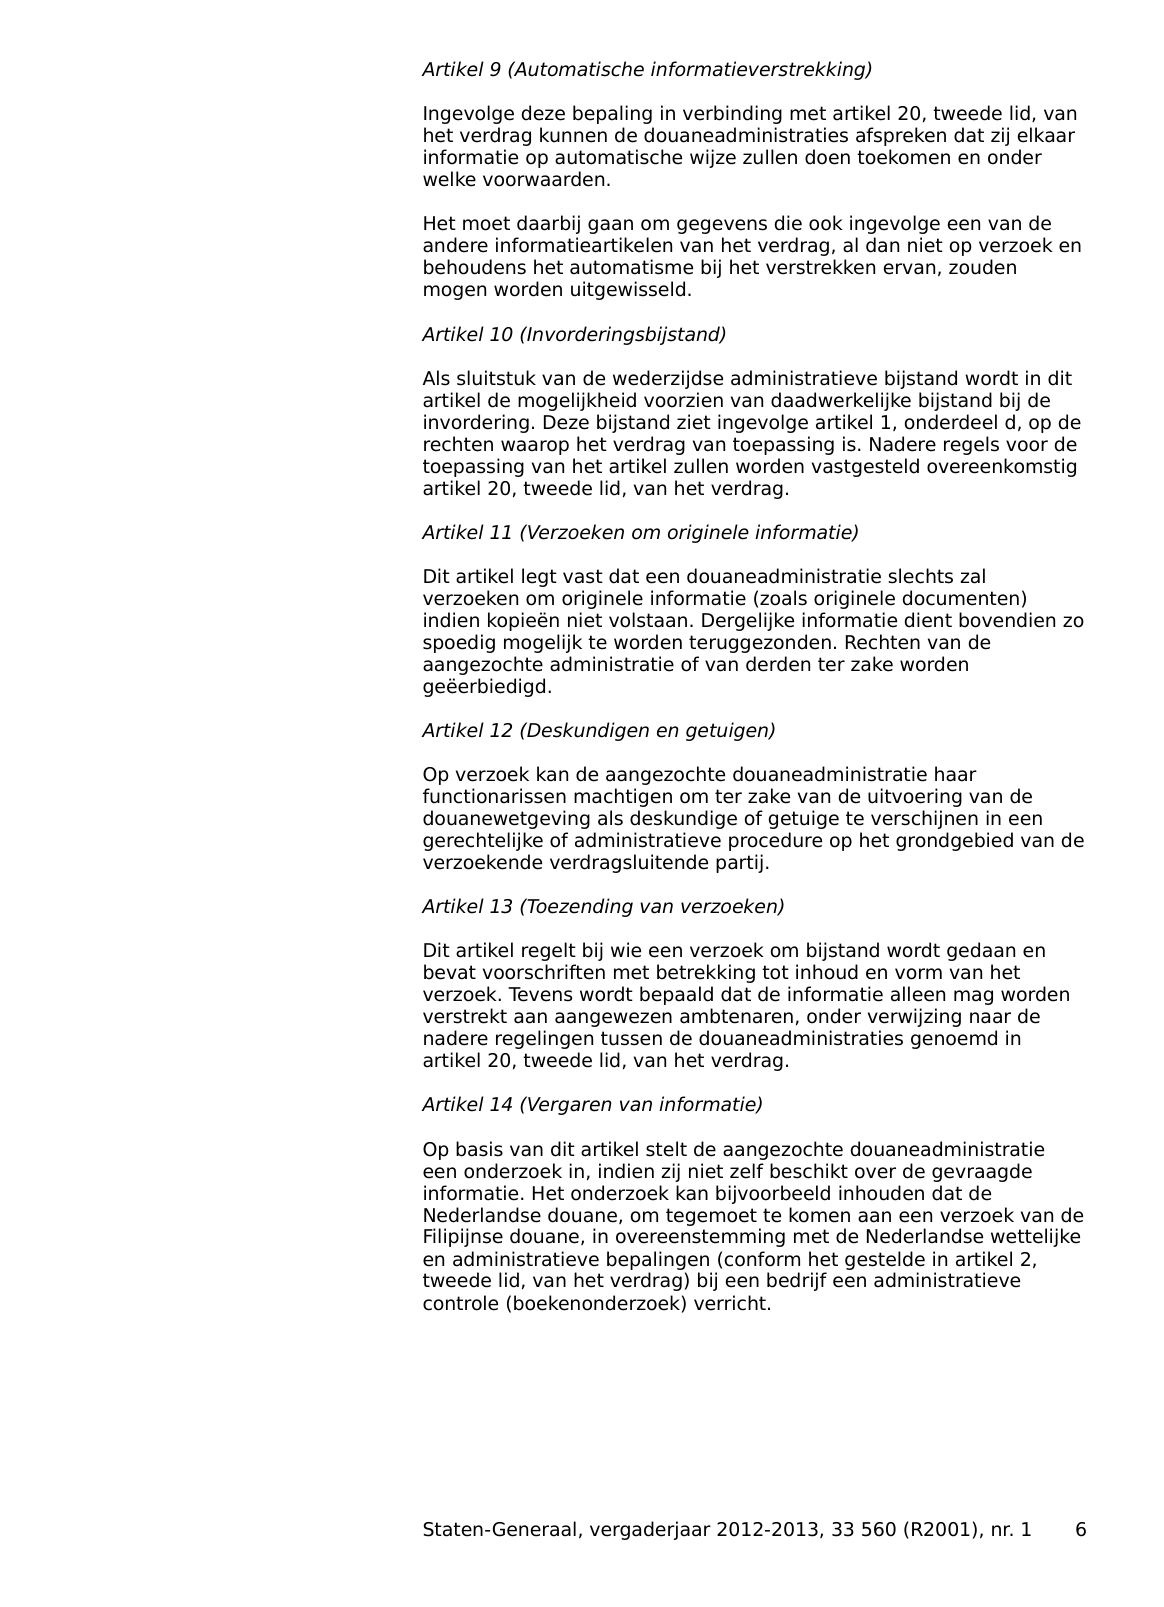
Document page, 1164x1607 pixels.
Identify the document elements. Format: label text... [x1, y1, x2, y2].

text Het moet daarbij gaan om gegevens die ook ingevolge een van de andere informatieartikelen van het verdrag, al dan niet op verzoek en behoudens het automatisme bij het verstrekken ervan, zouden mogen worden uitgewisseld. [422, 213, 1087, 301]
text Ingevolge deze bepaling in verbinding met artikel 20, tweede lid, van het verdrag kunnen de douaneadministraties afspreken dat zij elkaar informatie op automatische wijze zullen doen toekomen en onder welke voorwaarden. [422, 103, 1087, 191]
text Op basis van dit artikel stelt de aangezochte douaneadministratie een onderzoek in, indien zij niet zelf beschikt over de gevraagde informatie. Het onderzoek kan bijvoorbeeld inhouden dat de Nederlandse douane, om tegemoet te komen aan een verzoek van de Filipijnse douane, in overeenstemming met de Nederlandse wettelijke en administratieve bepalingen (conform het gestelde in artikel 2, tweede lid, van het verdrag) bij een bedrijf een administratieve controle (boekenonderzoek) verricht. [422, 1138, 1087, 1314]
subtitle Artikel 10 (Invorderingsbijstand) [422, 323, 1087, 345]
text Als sluitstuk van de wederzijdse administratieve bijstand wordt in dit artikel de mogelijkheid voorzien van daadwerkelijke bijstand bij de invordering. Deze bijstand ziet ingevolge artikel 1, onderdeel d, op de rechten waarop het verdrag van toepassing is. Nadere regels voor de toepassing van het artikel zullen worden vastgesteld overeenkomstig artikel 20, tweede lid, van het verdrag. [422, 368, 1087, 499]
text Dit artikel regelt bij wie een verzoek om bijstand wordt gedaan en bevat voorschriften met betrekking tot inhoud en vorm van het verzoek. Tevens wordt bepaald dat de informatie alleen mag worden verstrekt aan aangewezen ambtenaren, onder verwijzing naar de nadere regelingen tussen de douaneadministraties genoemd in artikel 20, tweede lid, van het verdrag. [422, 940, 1087, 1072]
text Op verzoek kan de aangezochte douaneadministratie haar functionarissen machtigen om ter zake van de uitvoering van de douanewetgeving als deskundige of getuige te verschijnen in een gerechtelijke of administratieve procedure op het grondgebied van de verzoekende verdragsluitende partij. [422, 764, 1087, 874]
subtitle Artikel 11 (Verzoeken om originele informatie) [422, 522, 1087, 544]
text Dit artikel legt vast dat een douaneadministratie slechts zal verzoeken om originele informatie (zoals originele documenten) indien kopieën niet volstaan. Dergelijke informatie dient bovendien zo spoedig mogelijk te worden teruggezonden. Rechten van de aangezochte administratie of van derden ter zake worden geëerbiedigd. [422, 566, 1087, 698]
subtitle Artikel 12 (Deskundigen en getuigen) [422, 720, 1087, 742]
subtitle Artikel 14 (Vergaren van informatie) [422, 1094, 1087, 1116]
subtitle Artikel 13 (Toezending van verzoeken) [422, 896, 1087, 918]
subtitle Artikel 9 (Automatische informatieverstrekking) [422, 59, 1087, 81]
